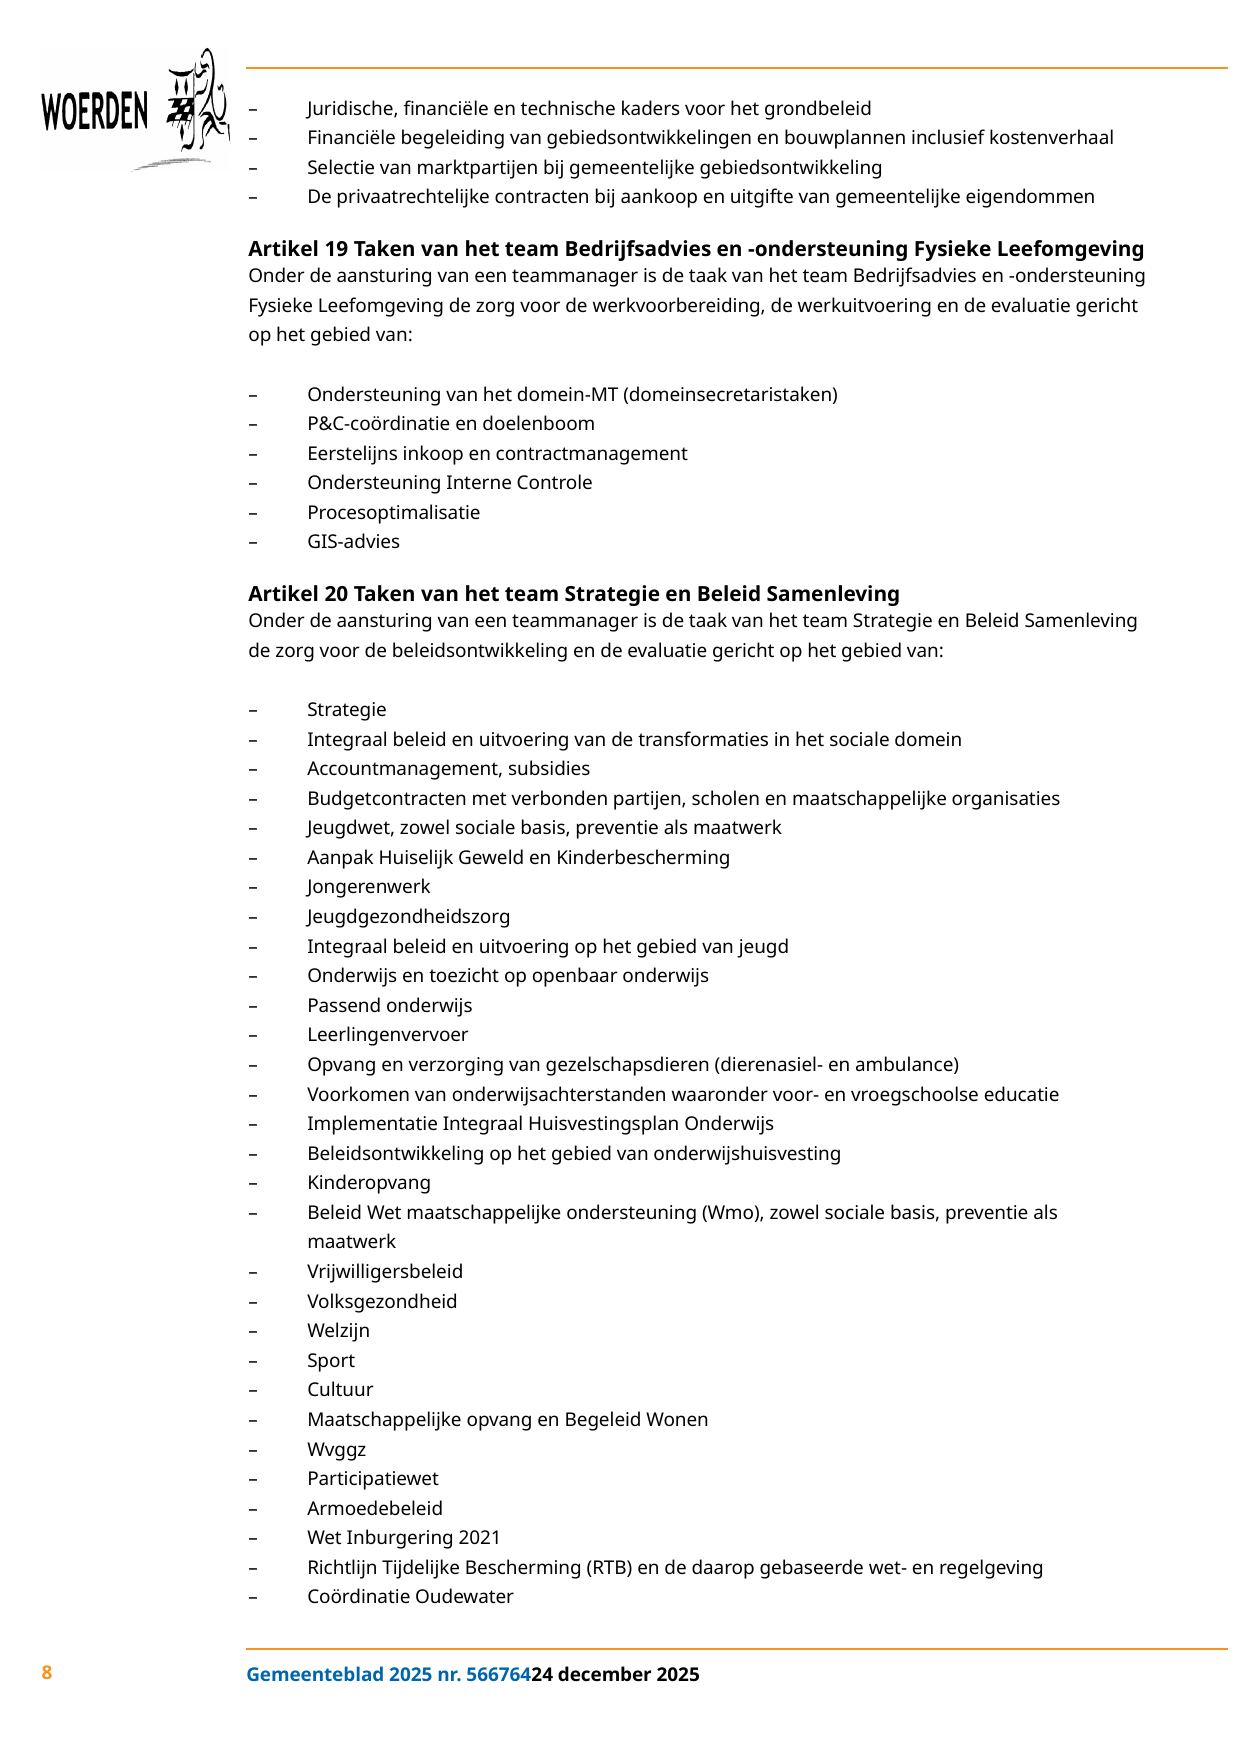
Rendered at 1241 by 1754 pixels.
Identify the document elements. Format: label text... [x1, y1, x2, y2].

text Onder de aansturing van een teammanager is de taak van het team Bedrijfsadvies en -ondersteuning Fysieke Leefomgeving de zorg voor de werkvoorbereiding, de werkuitvoering en de evaluatie gericht op het gebied van: [248, 262, 1152, 347]
list Richtlijn Tijdelijke Bescherming (RTB) en de daarop gebaseerde wet- en regelgeving [248, 1554, 1152, 1580]
list Budgetcontracten met verbonden partijen, scholen en maatschappelijke organisaties [248, 785, 1152, 811]
picture [41, 47, 231, 172]
list Welzijn [248, 1317, 1152, 1343]
list Opvang en verzorging van gezelschapsdieren (dierenasiel- en ambulance) [248, 1051, 1152, 1077]
list Strategie [248, 696, 1152, 722]
list Maatschappelijke opvang en Begeleid Wonen [248, 1406, 1152, 1432]
list Coördinatie Oudewater [248, 1584, 1152, 1609]
list De privaatrechtelijke contracten bij aankoop en uitgifte van gemeentelijke eigendommen [248, 183, 1152, 209]
list Leerlingenvervoer [248, 1022, 1152, 1047]
list Eerstelijns inkoop en contractmanagement [248, 440, 1152, 466]
list Procesoptimalisatie [248, 499, 1152, 525]
list Armoedebeleid [248, 1495, 1152, 1521]
list Integraal beleid en uitvoering van de transformaties in het sociale domein [248, 726, 1152, 752]
list Accountmanagement, subsidies [248, 755, 1152, 781]
list Onderwijs en toezicht op openbaar onderwijs [248, 962, 1152, 988]
list P&C-coördinatie en doelenboom [248, 410, 1152, 436]
list Ondersteuning van het domein-MT (domeinsecretaristaken) [248, 381, 1152, 406]
list Jongerenwerk [248, 874, 1152, 899]
list Volksgezondheid [248, 1288, 1152, 1314]
list Passend onderwijs [248, 992, 1152, 1018]
list Beleid Wet maatschappelijke ondersteuning (Wmo), zowel sociale basis, preventie als maatwerk [248, 1199, 1152, 1254]
list Sport [248, 1347, 1152, 1373]
list Vrijwilligersbeleid [248, 1258, 1152, 1284]
list Juridische, financiële en technische kaders voor het grondbeleid [248, 95, 1152, 121]
list Jeugdgezondheidszorg [248, 903, 1152, 929]
list Financiële begeleiding van gebiedsontwikkelingen en bouwplannen inclusief kostenverhaal [248, 124, 1152, 150]
text Artikel 20 Taken van het team Strategie en Beleid Samenleving [248, 579, 1152, 607]
list Participatiewet [248, 1465, 1152, 1491]
text Onder de aansturing van een teammanager is de taak van het team Strategie en Beleid Samenleving de zorg voor de beleidsontwikkeling en de evaluatie gericht op het gebied van: [248, 607, 1152, 663]
list Kinderopvang [248, 1169, 1152, 1195]
list Beleidsontwikkeling op het gebied van onderwijshuisvesting [248, 1140, 1152, 1166]
list Jeugdwet, zowel sociale basis, preventie als maatwerk [248, 814, 1152, 840]
list Cultuur [248, 1377, 1152, 1402]
list Implementatie Integraal Huisvestingsplan Onderwijs [248, 1110, 1152, 1136]
list GIS-advies [248, 529, 1152, 554]
list Selectie van marktpartijen bij gemeentelijke gebiedsontwikkeling [248, 154, 1152, 180]
list Wet Inburgering 2021 [248, 1524, 1152, 1550]
list Ondersteuning Interne Controle [248, 469, 1152, 495]
list Voorkomen van onderwijsachterstanden waaronder voor- en vroegschoolse educatie [248, 1081, 1152, 1107]
text Artikel 19 Taken van het team Bedrijfsadvies en -ondersteuning Fysieke Leefomgeving [248, 234, 1152, 262]
list Integraal beleid en uitvoering op het gebied van jeugd [248, 933, 1152, 959]
list Wvggz [248, 1436, 1152, 1462]
list Aanpak Huiselijk Geweld en Kinderbescherming [248, 844, 1152, 870]
